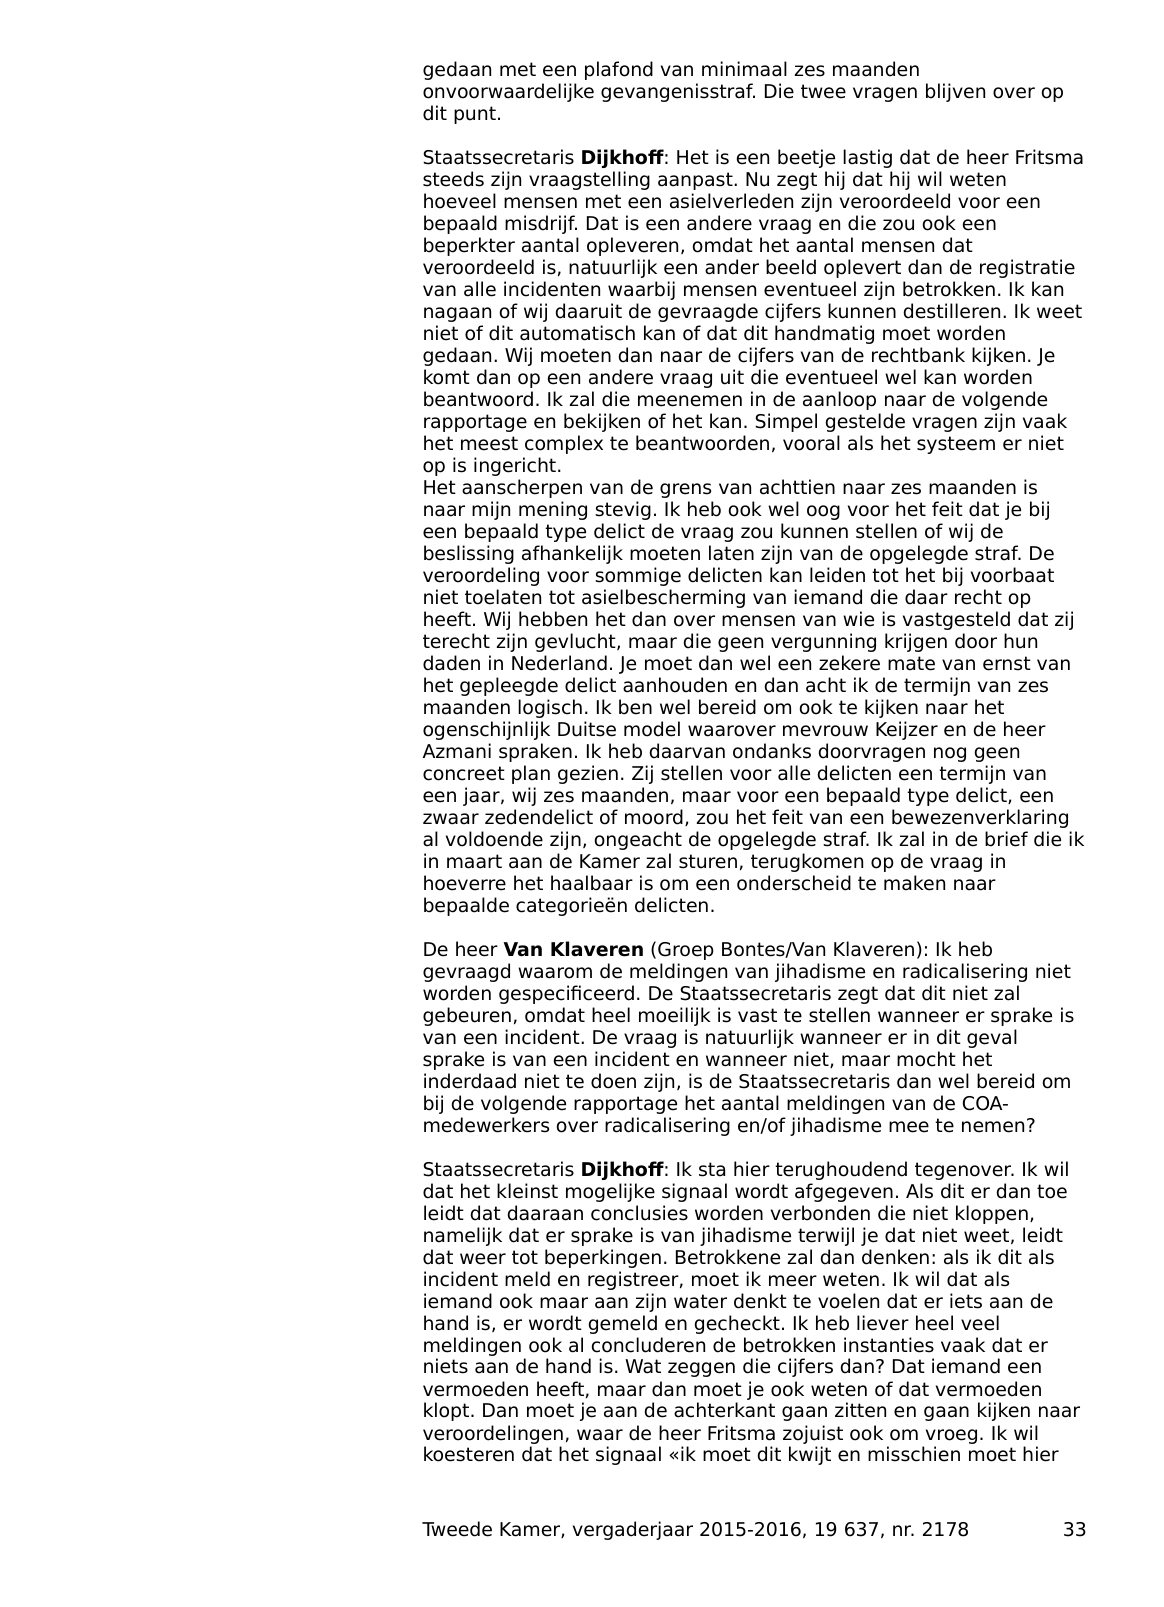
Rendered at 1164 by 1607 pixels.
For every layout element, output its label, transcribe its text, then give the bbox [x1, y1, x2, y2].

text Staatssecretaris Dijkhoff: Het is een beetje lastig dat de heer Fritsma steeds zijn vraagstelling aanpast. Nu zegt hij dat hij wil weten hoeveel mensen met een asielverleden zijn veroordeeld voor een bepaald misdrijf. Dat is een andere vraag en die zou ook een beperkter aantal opleveren, omdat het aantal mensen dat veroordeeld is, natuurlijk een ander beeld oplevert dan de registratie van alle incidenten waarbij mensen eventueel zijn betrokken. Ik kan nagaan of wij daaruit de gevraagde cijfers kunnen destilleren. Ik weet niet of dit automatisch kan of dat dit handmatig moet worden gedaan. Wij moeten dan naar de cijfers van de rechtbank kijken. Je komt dan op een andere vraag uit die eventueel wel kan worden beantwoord. Ik zal die meenemen in de aanloop naar de volgende rapportage en bekijken of het kan. Simpel gestelde vragen zijn vaak het meest complex te beantwoorden, vooral als het systeem er niet op is ingericht. [422, 147, 1087, 477]
text De heer Van Klaveren (Groep Bontes/Van Klaveren): Ik heb gevraagd waarom de meldingen van jihadisme en radicalisering niet worden gespecificeerd. De Staatssecretaris zegt dat dit niet zal gebeuren, omdat heel moeilijk is vast te stellen wanneer er sprake is van een incident. De vraag is natuurlijk wanneer er in dit geval sprake is van een incident en wanneer niet, maar mocht het inderdaad niet te doen zijn, is de Staatssecretaris dan wel bereid om bij de volgende rapportage het aantal meldingen van de COA-medewerkers over radicalisering en/of jihadisme mee te nemen? [422, 939, 1087, 1136]
text Staatssecretaris Dijkhoff: Ik sta hier terughoudend tegenover. Ik wil dat het kleinst mogelijke signaal wordt afgegeven. Als dit er dan toe leidt dat daaraan conclusies worden verbonden die niet kloppen, namelijk dat er sprake is van jihadisme terwijl je dat niet weet, leidt dat weer tot beperkingen. Betrokkene zal dan denken: als ik dit als incident meld en registreer, moet ik meer weten. Ik wil dat als iemand ook maar aan zijn water denkt te voelen dat er iets aan de hand is, er wordt gemeld en gecheckt. Ik heb liever heel veel meldingen ook al concluderen de betrokken instanties vaak dat er niets aan de hand is. Wat zeggen die cijfers dan? Dat iemand een vermoeden heeft, maar dan moet je ook weten of dat vermoeden klopt. Dan moet je aan de achterkant gaan zitten en gaan kijken naar veroordelingen, waar de heer Fritsma zojuist ook om vroeg. Ik wil koesteren dat het signaal «ik moet dit kwijt en misschien moet hier [422, 1159, 1087, 1466]
text Het aanscherpen van de grens van achttien naar zes maanden is naar mijn mening stevig. Ik heb ook wel oog voor het feit dat je bij een bepaald type delict de vraag zou kunnen stellen of wij de beslissing afhankelijk moeten laten zijn van de opgelegde straf. De veroordeling voor sommige delicten kan leiden tot het bij voorbaat niet toelaten tot asielbescherming van iemand die daar recht op heeft. Wij hebben het dan over mensen van wie is vastgesteld dat zij terecht zijn gevlucht, maar die geen vergunning krijgen door hun daden in Nederland. Je moet dan wel een zekere mate van ernst van het gepleegde delict aanhouden en dan acht ik de termijn van zes maanden logisch. Ik ben wel bereid om ook te kijken naar het ogenschijnlijk Duitse model waarover mevrouw Keijzer en de heer Azmani spraken. Ik heb daarvan ondanks doorvragen nog geen concreet plan gezien. Zij stellen voor alle delicten een termijn van een jaar, wij zes maanden, maar voor een bepaald type delict, een zwaar zedendelict of moord, zou het feit van een bewezenverklaring al voldoende zijn, ongeacht de opgelegde straf. Ik zal in de brief die ik in maart aan de Kamer zal sturen, terugkomen op de vraag in hoeverre het haalbaar is om een onderscheid te maken naar bepaalde categorieën delicten. [422, 477, 1087, 916]
text gedaan met een plafond van minimaal zes maanden onvoorwaardelijke gevangenisstraf. Die twee vragen blijven over op dit punt. [422, 59, 1087, 125]
